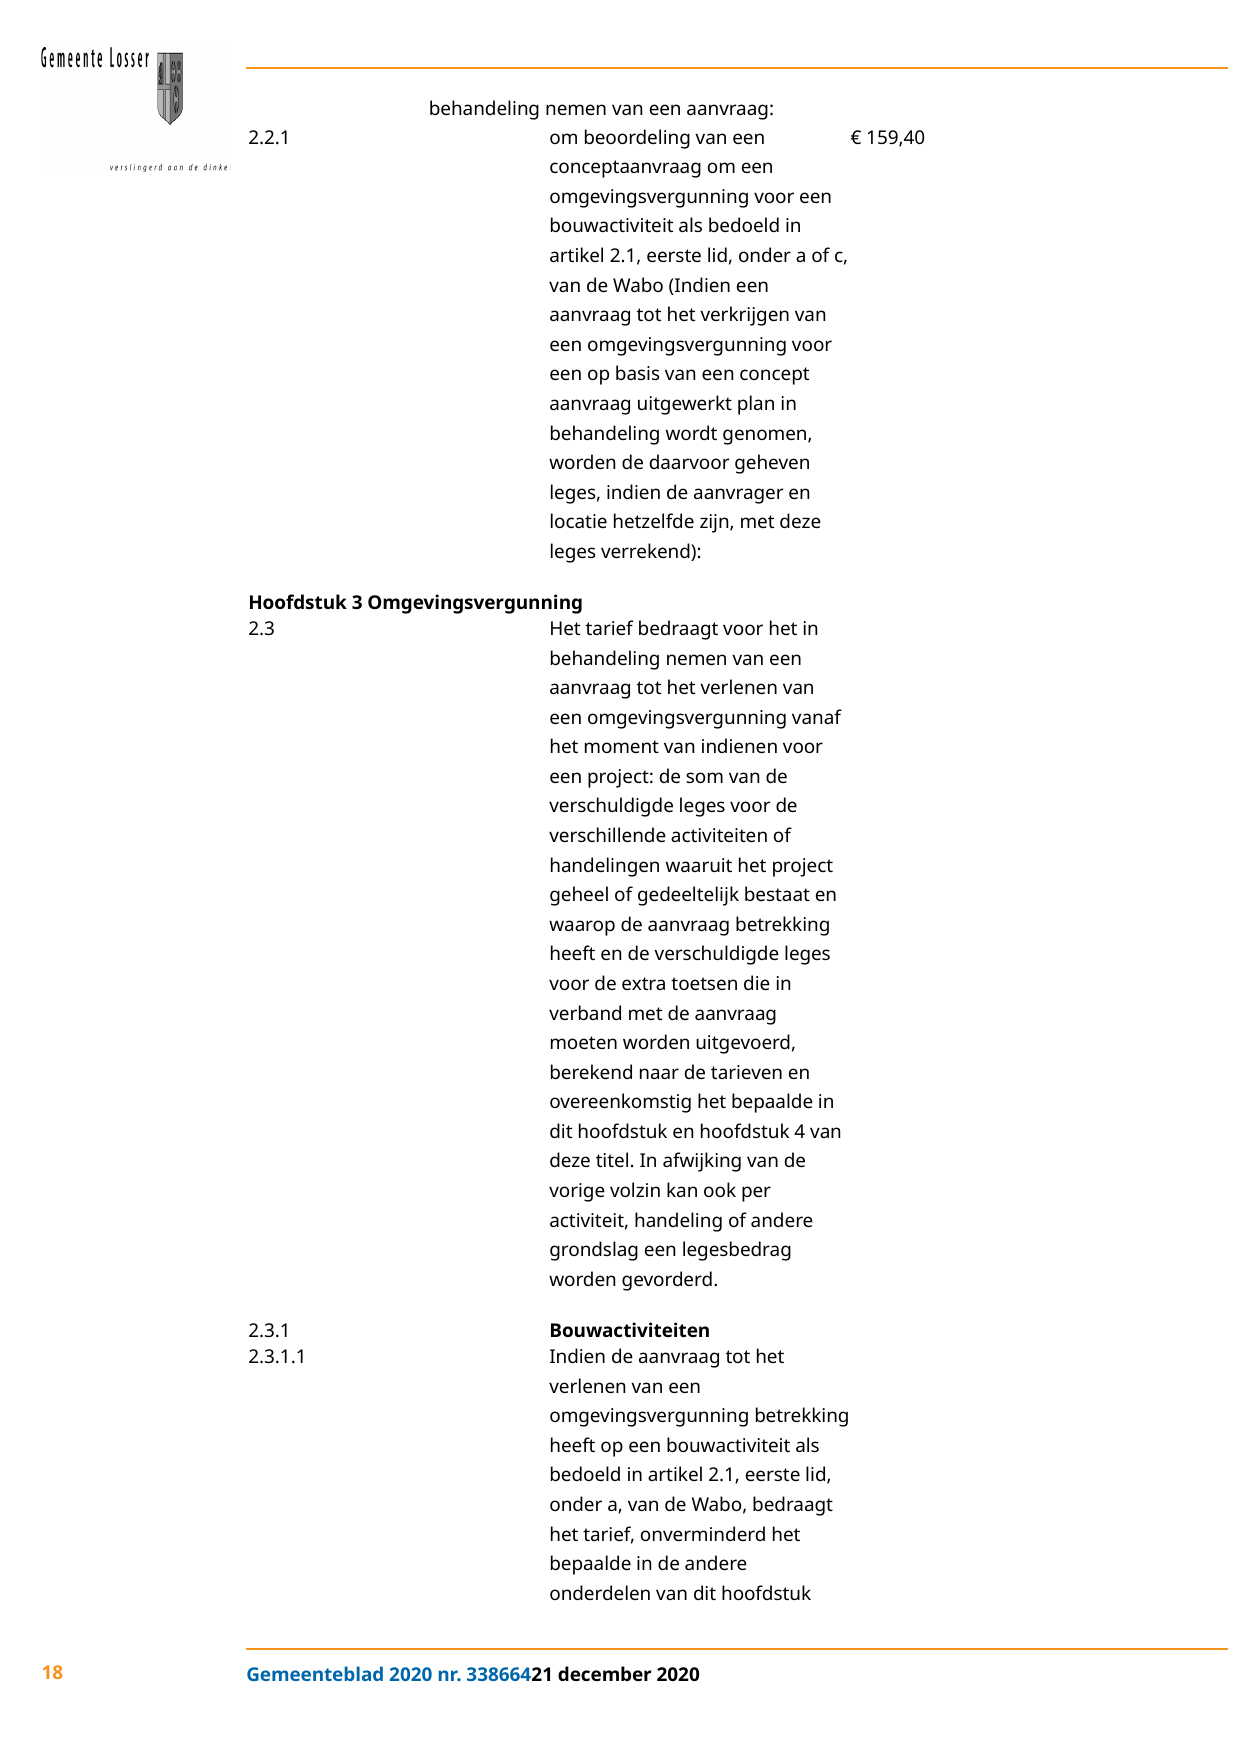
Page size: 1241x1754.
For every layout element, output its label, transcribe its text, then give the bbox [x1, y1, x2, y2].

table_cell 2.3.1.1 [248, 1343, 549, 1606]
table_cell [850, 1292, 1152, 1317]
table_header € 159,40 [850, 124, 1152, 564]
table_cell Hoofdstuk 3 Omgevingsvergunning [248, 590, 850, 615]
table_cell [850, 564, 1152, 589]
table_cell [248, 1292, 549, 1317]
table_cell [248, 564, 549, 589]
table_cell behandeling nemen van een aanvraag: [429, 95, 790, 121]
table_header om beoordeling van een conceptaanvraag om een omgevingsvergunning voor een bouwactiviteit als bedoeld in artikel 2.1, eerste lid, onder a of c, van de Wabo (Indien een aanvraag tot het verkrijgen van een omgevingsvergunning voor een op basis van een concept aanvraag uitgewerkt plan in behandeling wordt genomen, worden de daarvoor geheven leges, indien de aanvrager en locatie hetzelfde zijn, met deze leges verrekend): [549, 124, 850, 564]
table_header 2.2.1 [248, 124, 549, 564]
table_cell [850, 1343, 1152, 1606]
table_cell Bouwactiviteiten [549, 1318, 850, 1343]
table_cell 2.3 [248, 615, 549, 1292]
table_cell [850, 615, 1152, 1292]
table_cell [549, 564, 850, 589]
table_cell [248, 95, 429, 121]
picture [41, 47, 231, 172]
table_cell 2.3.1 [248, 1318, 549, 1343]
table_cell [850, 1318, 1152, 1343]
table_cell Het tarief bedraagt voor het in behandeling nemen van een aanvraag tot het verlenen van een omgevingsvergunning vanaf het moment van indienen voor een project: de som van de verschuldigde leges voor de verschillende activiteiten of handelingen waaruit het project geheel of gedeeltelijk bestaat en waarop de aanvraag betrekking heeft en de verschuldigde leges voor de extra toetsen die in verband met de aanvraag moeten worden uitgevoerd, berekend naar de tarieven en overeenkomstig het bepaalde in dit hoofdstuk en hoofdstuk 4 van deze titel. In afwijking van de vorige volzin kan ook per activiteit, handeling of andere grondslag een legesbedrag worden gevorderd. [549, 615, 850, 1292]
table_cell [850, 590, 1152, 615]
table_cell Indien de aanvraag tot het verlenen van een omgevingsvergunning betrekking heeft op een bouwactiviteit als bedoeld in artikel 2.1, eerste lid, onder a, van de Wabo, bedraagt het tarief, onverminderd het bepaalde in de andere onderdelen van dit hoofdstuk [549, 1343, 850, 1606]
table_cell [790, 95, 1152, 121]
table_cell [549, 1292, 850, 1317]
